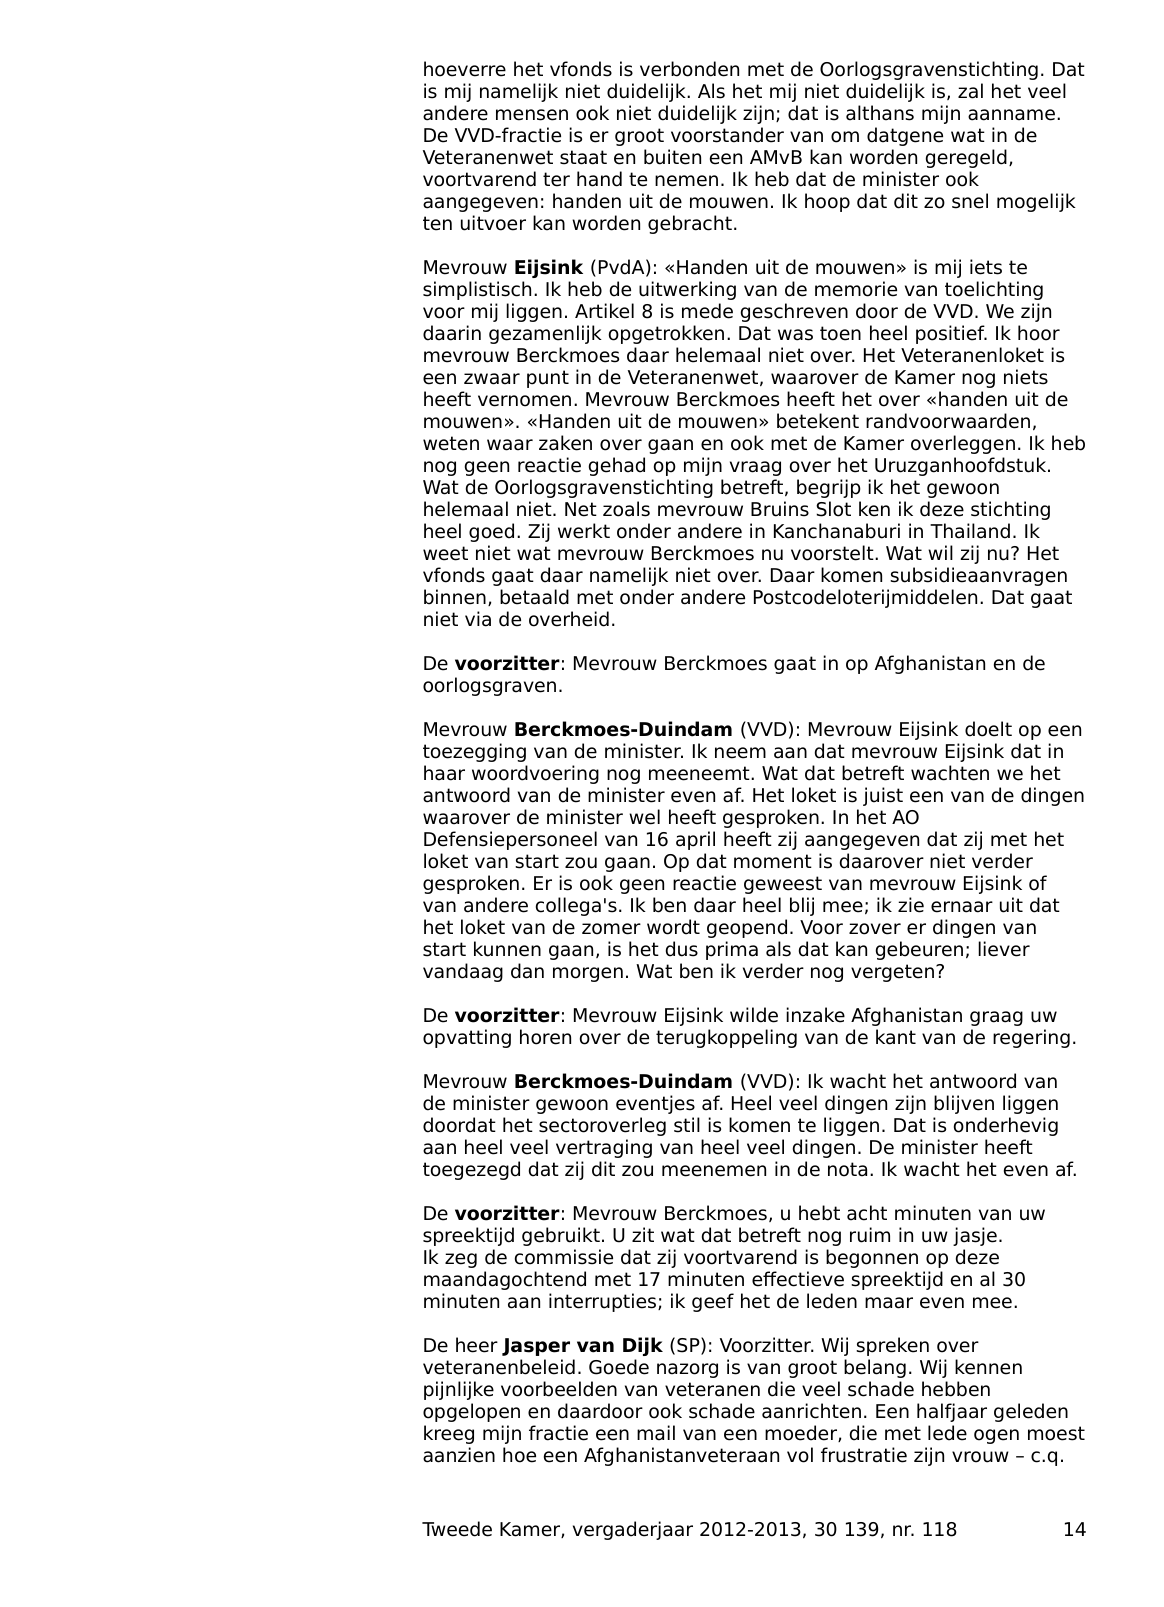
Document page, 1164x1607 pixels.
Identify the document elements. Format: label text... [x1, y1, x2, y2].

text hoeverre het vfonds is verbonden met de Oorlogsgravenstichting. Dat is mij namelijk niet duidelijk. Als het mij niet duidelijk is, zal het veel andere mensen ook niet duidelijk zijn; dat is althans mijn aanname. [422, 59, 1087, 125]
text De voorzitter: Mevrouw Eijsink wilde inzake Afghanistan graag uw opvatting horen over de terugkoppeling van de kant van de regering. [422, 1005, 1087, 1049]
text Ik zeg de commissie dat zij voortvarend is begonnen op deze maandagochtend met 17 minuten effectieve spreektijd en al 30 minuten aan interrupties; ik geef het de leden maar even mee. [422, 1247, 1087, 1313]
text De VVD-fractie is er groot voorstander van om datgene wat in de Veteranenwet staat en buiten een AMvB kan worden geregeld, voortvarend ter hand te nemen. Ik heb dat de minister ook aangegeven: handen uit de mouwen. Ik hoop dat dit zo snel mogelijk ten uitvoer kan worden gebracht. [422, 125, 1087, 235]
text De heer Jasper van Dijk (SP): Voorzitter. Wij spreken over veteranenbeleid. Goede nazorg is van groot belang. Wij kennen pijnlijke voorbeelden van veteranen die veel schade hebben opgelopen en daardoor ook schade aanrichten. Een halfjaar geleden kreeg mijn fractie een mail van een moeder, die met lede ogen moest aanzien hoe een Afghanistanveteraan vol frustratie zijn vrouw – c.q. [422, 1335, 1087, 1467]
text Mevrouw Berckmoes-Duindam (VVD): Ik wacht het antwoord van de minister gewoon eventjes af. Heel veel dingen zijn blijven liggen doordat het sectoroverleg stil is komen te liggen. Dat is onderhevig aan heel veel vertraging van heel veel dingen. De minister heeft toegezegd dat zij dit zou meenemen in de nota. Ik wacht het even af. [422, 1071, 1087, 1181]
text De voorzitter: Mevrouw Berckmoes gaat in op Afghanistan en de oorlogsgraven. [422, 653, 1087, 697]
text De voorzitter: Mevrouw Berckmoes, u hebt acht minuten van uw spreektijd gebruikt. U zit wat dat betreft nog ruim in uw jasje. [422, 1203, 1087, 1247]
text Mevrouw Eijsink (PvdA): «Handen uit de mouwen» is mij iets te simplistisch. Ik heb de uitwerking van de memorie van toelichting voor mij liggen. Artikel 8 is mede geschreven door de VVD. We zijn daarin gezamenlijk opgetrokken. Dat was toen heel positief. Ik hoor mevrouw Berckmoes daar helemaal niet over. Het Veteranenloket is een zwaar punt in de Veteranenwet, waarover de Kamer nog niets heeft vernomen. Mevrouw Berckmoes heeft het over «handen uit de mouwen». «Handen uit de mouwen» betekent randvoorwaarden, weten waar zaken over gaan en ook met de Kamer overleggen. Ik heb nog geen reactie gehad op mijn vraag over het Uruzganhoofdstuk. Wat de Oorlogsgravenstichting betreft, begrijp ik het gewoon helemaal niet. Net zoals mevrouw Bruins Slot ken ik deze stichting heel goed. Zij werkt onder andere in Kanchanaburi in Thailand. Ik weet niet wat mevrouw Berckmoes nu voorstelt. Wat wil zij nu? Het vfonds gaat daar namelijk niet over. Daar komen subsidieaanvragen binnen, betaald met onder andere Postcodeloterijmiddelen. Dat gaat niet via de overheid. [422, 257, 1087, 631]
text Mevrouw Berckmoes-Duindam (VVD): Mevrouw Eijsink doelt op een toezegging van de minister. Ik neem aan dat mevrouw Eijsink dat in haar woordvoering nog meeneemt. Wat dat betreft wachten we het antwoord van de minister even af. Het loket is juist een van de dingen waarover de minister wel heeft gesproken. In het AO Defensiepersoneel van 16 april heeft zij aangegeven dat zij met het loket van start zou gaan. Op dat moment is daarover niet verder gesproken. Er is ook geen reactie geweest van mevrouw Eijsink of van andere collega's. Ik ben daar heel blij mee; ik zie ernaar uit dat het loket van de zomer wordt geopend. Voor zover er dingen van start kunnen gaan, is het dus prima als dat kan gebeuren; liever vandaag dan morgen. Wat ben ik verder nog vergeten? [422, 719, 1087, 983]
